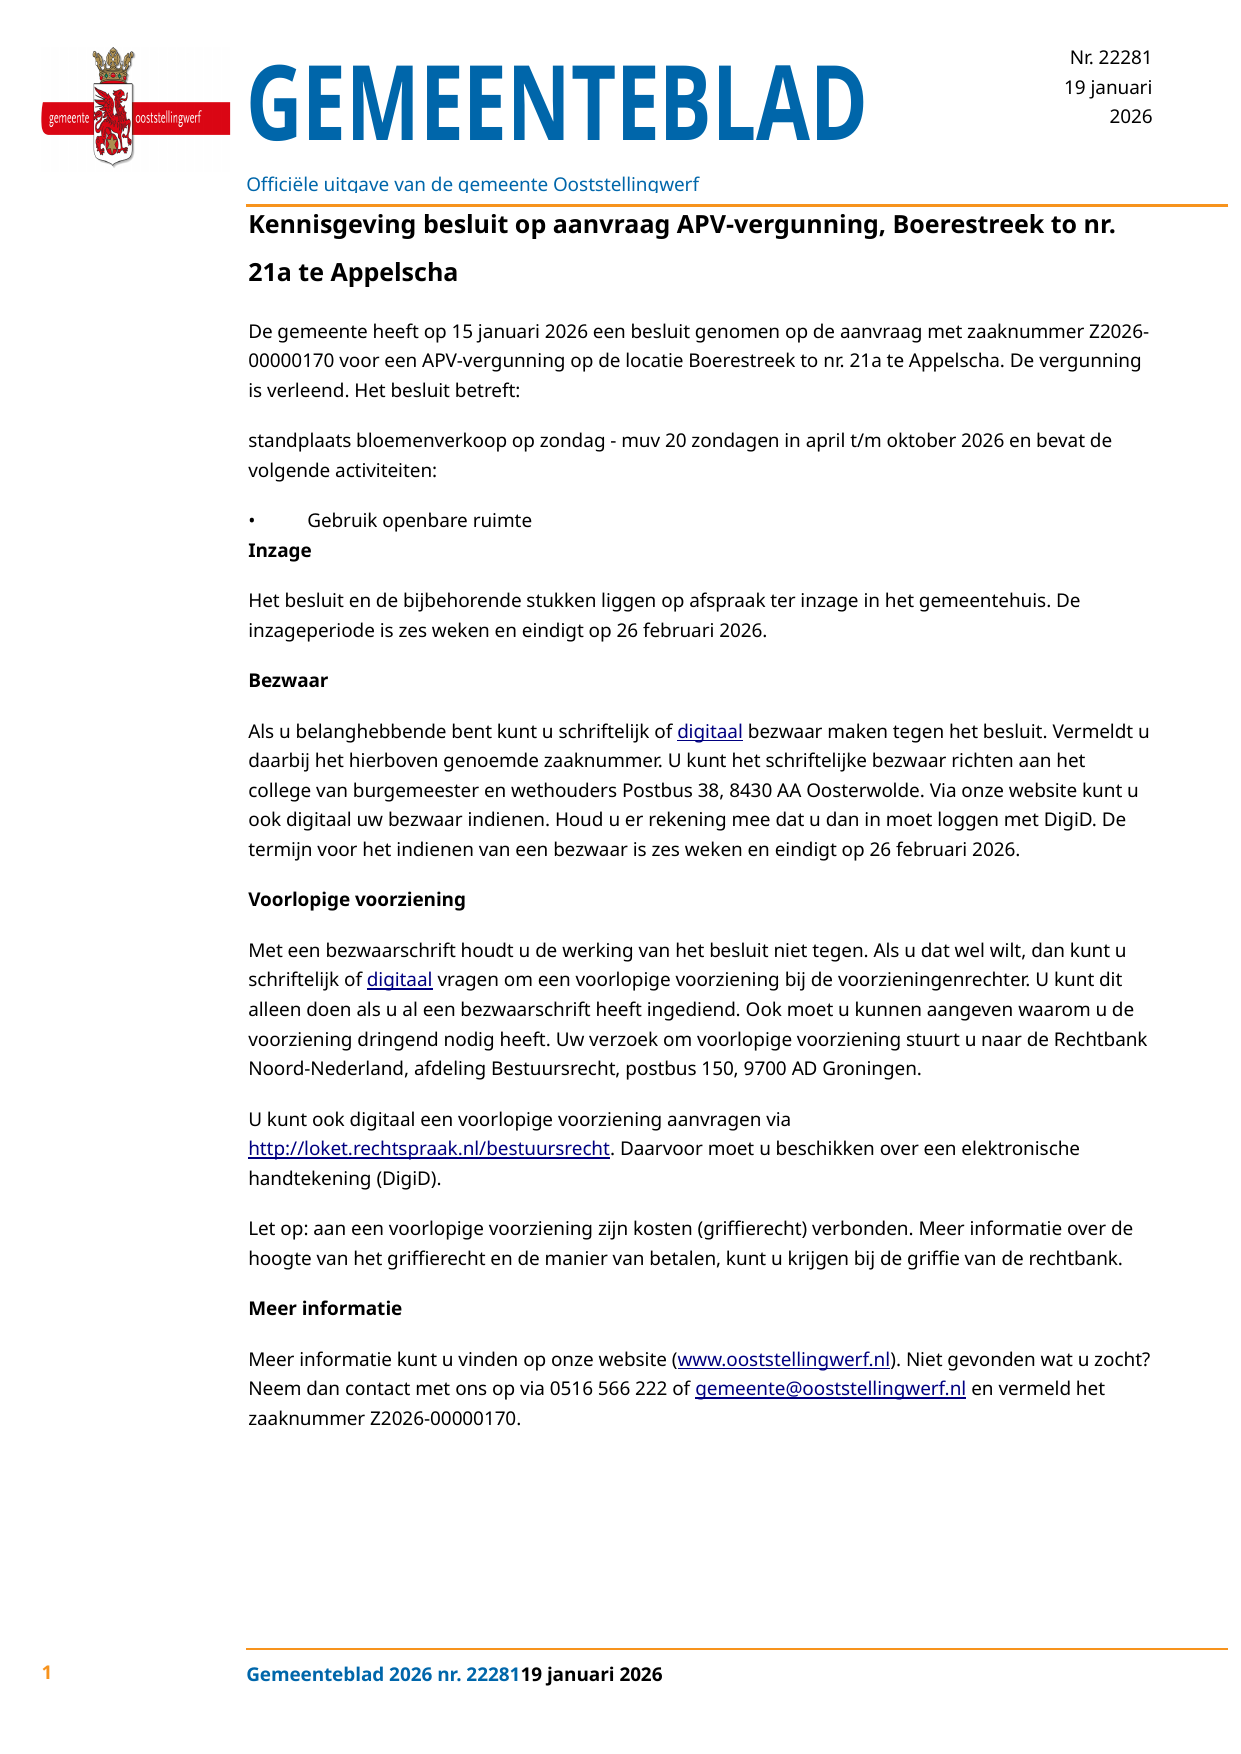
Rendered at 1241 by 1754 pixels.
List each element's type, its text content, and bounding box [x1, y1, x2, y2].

text De gemeente heeft op 15 januari 2026 een besluit genomen op de aanvraag met zaaknummer Z2026-00000170 voor een APV-vergunning op de locatie Boerestreek to nr. 21a te Appelscha. De vergunning is verleend. Het besluit betreft: [248, 318, 1152, 403]
text Voorlopige voorziening [248, 887, 1152, 912]
text Het besluit en de bijbehorende stukken liggen op afspraak ter inzage in het gemeentehuis. De inzageperiode is zes weken en eindigt op 26 februari 2026. [248, 587, 1152, 643]
text Met een bezwaarschrift houdt u de werking van het besluit niet tegen. Als u dat wel wilt, dan kunt u schriftelijk of digitaal vragen om een voorlopige voorziening bij de voorzieningenrechter. U kunt dit alleen doen als u al een bezwaarschrift heeft ingediend. Ook moet u kunnen aangeven waarom u de voorziening dringend nodig heeft. Uw verzoek om voorlopige voorziening stuurt u naar de Rechtbank Noord-Nederland, afdeling Bestuursrecht, postbus 150, 9700 AD Groningen. [248, 937, 1152, 1081]
text Inzage [248, 537, 1152, 563]
picture [41, 47, 231, 172]
text standplaats bloemenverkoop op zondag - muv 20 zondagen in april t/m oktober 2026 en bevat de volgende activiteiten: [248, 427, 1152, 483]
text Meer informatie kunt u vinden op onze website (www.ooststellingwerf.nl). Niet gevonden wat u zocht? Neem dan contact met ons op via 0516 566 222 of gemeente@ooststellingwerf.nl en vermeld het zaaknummer Z2026-00000170. [248, 1346, 1152, 1431]
text Als u belanghebbende bent kunt u schriftelijk of digitaal bezwaar maken tegen het besluit. Vermeldt u daarbij het hierboven genoemde zaaknummer. U kunt het schriftelijke bezwaar richten aan het college van burgemeester en wethouders Postbus 38, 8430 AA Oosterwolde. Via onze website kunt u ook digitaal uw bezwaar indienen. Houd u er rekening mee dat u dan in moet loggen met DigiD. De termijn voor het indienen van een bezwaar is zes weken en eindigt op 26 februari 2026. [248, 718, 1152, 862]
list Gebruik openbare ruimte [248, 507, 1152, 533]
text Kennisgeving besluit op aanvraag APV-vergunning, Boerestreek to nr. 21a te Appelscha [248, 207, 1152, 288]
text Let op: aan een voorlopige voorziening zijn kosten (griffierecht) verbonden. Meer informatie over de hoogte van het griffierecht en de manier van betalen, kunt u krijgen bij de griffie van de rechtbank. [248, 1215, 1152, 1271]
text Bezwaar [248, 667, 1152, 693]
text U kunt ook digitaal een voorlopige voorziening aanvragen via http://loket.rechtspraak.nl/bestuursrecht. Daarvoor moet u beschikken over een elektronische handtekening (DigiD). [248, 1106, 1152, 1191]
text Meer informatie [248, 1295, 1152, 1321]
